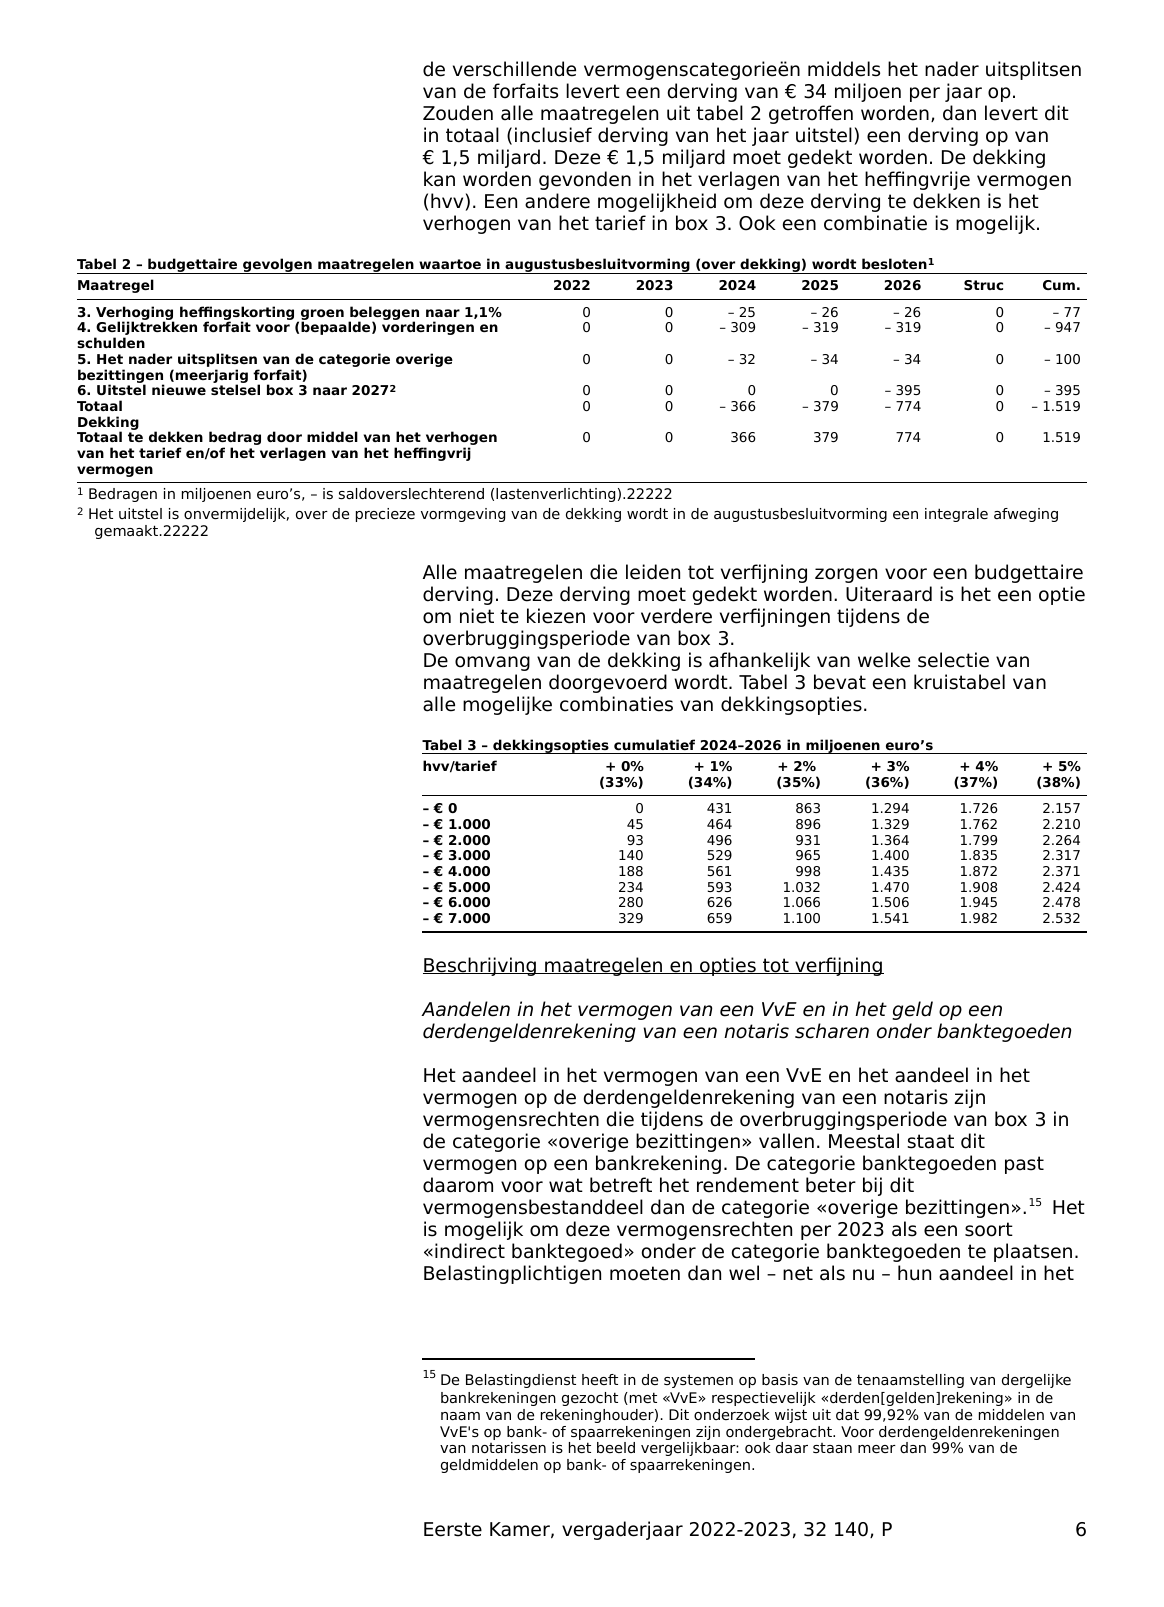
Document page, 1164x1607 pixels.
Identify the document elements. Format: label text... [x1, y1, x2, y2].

table_cell 1.982 [915, 911, 1004, 931]
table_cell 0 [596, 300, 679, 320]
table_cell 1.294 [827, 796, 915, 817]
table_cell – € 7.000 [422, 911, 561, 931]
table_cell – € 3.000 [422, 848, 561, 864]
table_cell 6. Uitstel nieuwe stelsel box 3 naar 20272 [77, 383, 514, 399]
table_cell 0 [596, 430, 679, 482]
table_cell + 4% (37%) [915, 754, 1004, 795]
table_cell Totaal te dekken bedrag door middel van het verhogen van het tarief en/of het verlagen van het heffingvrij vermogen [77, 430, 514, 482]
text de verschillende vermogenscategorieën middels het nader uitsplitsen van de forfaits levert een derving van € 34 miljoen per jaar op. Zouden alle maatregelen uit tabel 2 getroffen worden, dan levert dit in totaal (inclusief derving van het jaar uitstel) een derving op van € 1,5 miljard. Deze € 1,5 miljard moet gedekt worden. De dekking kan worden gevonden in het verlagen van het heffingvrije vermogen (hvv). Een andere mogelijkheid om deze derving te dekken is het verhogen van het tarief in box 3. Ook een combinatie is mogelijk. [422, 59, 1087, 235]
table_cell 2.157 [1004, 796, 1087, 817]
table_cell 2026 [845, 274, 927, 299]
table_cell 0 [596, 320, 679, 352]
table_cell 3. Verhoging heffingskorting groen beleggen naar 1,1% [77, 300, 514, 320]
table_cell 0 [596, 352, 679, 383]
table_cell 1.872 [915, 864, 1004, 879]
table_cell 1.799 [915, 832, 1004, 848]
table_cell Dekking [77, 415, 596, 430]
table_cell 0 [679, 383, 762, 399]
subtitle Aandelen in het vermogen van een VvE en in het geld op een derdengeldenrekening van een notaris scharen onder banktegoeden [422, 999, 1087, 1043]
table_cell 0 [927, 399, 1010, 414]
table_cell 2022 [514, 274, 596, 299]
table_cell 1.100 [738, 911, 827, 931]
table_cell 0 [596, 383, 679, 399]
table_cell 1.726 [915, 796, 1004, 817]
table_cell 1 Bedragen in miljoenen euro’s, – is saldoverslechterend (lastenverlichting).22222 2 Het uitstel is onvermijdelijk, over de precieze vormgeving van de dekking wordt in de augustusbesluitvorming een integrale afweging gemaakt.22222 [77, 483, 1087, 539]
table_cell 0 [927, 383, 1010, 399]
table_cell – 26 [845, 300, 927, 320]
table_cell – 774 [845, 399, 927, 414]
table_cell 431 [650, 796, 738, 817]
table_cell – 77 [1010, 300, 1087, 320]
table_cell 1.435 [827, 864, 915, 879]
table_cell 2.371 [1004, 864, 1087, 879]
table_cell – 34 [762, 352, 844, 383]
table_cell – 26 [762, 300, 844, 320]
table_cell 1.835 [915, 848, 1004, 864]
table_cell 896 [738, 817, 827, 832]
table_cell 496 [650, 832, 738, 848]
table_cell 234 [561, 880, 649, 895]
table_cell – 25 [679, 300, 762, 320]
table_cell 45 [561, 817, 649, 832]
table_cell – 34 [845, 352, 927, 383]
table_cell 329 [561, 911, 649, 931]
table_cell 0 [514, 320, 596, 352]
table_cell 0 [927, 352, 1010, 383]
table_cell 2024 [679, 274, 762, 299]
table_cell 0 [927, 320, 1010, 352]
table_cell 863 [738, 796, 827, 817]
table_cell + 5% (38%) [1004, 754, 1087, 795]
table_cell 0 [927, 300, 1010, 320]
table_header Tabel 3 – dekkingsopties cumulatief 2024–2026 in miljoenen euro’s [422, 738, 1087, 753]
table_cell 379 [762, 430, 844, 482]
table_cell – € 1.000 [422, 817, 561, 832]
table_cell 1.908 [915, 880, 1004, 895]
table_cell 2.317 [1004, 848, 1087, 864]
table_cell 0 [561, 796, 649, 817]
table_cell + 0% (33%) [561, 754, 649, 795]
table_cell hvv/tarief [422, 754, 561, 795]
table_cell 1.066 [738, 895, 827, 911]
subtitle Beschrijving maatregelen en opties tot verfijning [422, 954, 1087, 977]
table_cell – € 5.000 [422, 880, 561, 895]
table_cell 561 [650, 864, 738, 879]
table_cell – 309 [679, 320, 762, 352]
table_cell 0 [514, 430, 596, 482]
table_cell Maatregel [77, 274, 514, 299]
table_cell – € 6.000 [422, 895, 561, 911]
table_cell Totaal [77, 399, 514, 414]
table_cell [1010, 415, 1087, 430]
table_cell 1.762 [915, 817, 1004, 832]
table_cell 529 [650, 848, 738, 864]
table_cell 1.506 [827, 895, 915, 911]
table_cell – 395 [1010, 383, 1087, 399]
table_cell 140 [561, 848, 649, 864]
text De Belastingdienst heeft in de systemen op basis van de tenaamstelling van dergelijke bankrekeningen gezocht (met «VvE» respectievelijk «derden[gelden]rekening» in de naam van de rekeninghouder). Dit onderzoek wijst uit dat 99,92% van de middelen van VvE's op bank- of spaarrekeningen zijn ondergebracht. Voor derdengeldenrekeningen van notarissen is het beeld vergelijkbaar: ook daar staan meer dan 99% van de geldmiddelen op bank- of spaarrekeningen. [422, 1368, 1087, 1474]
table_cell 1.329 [827, 817, 915, 832]
table_cell 0 [514, 300, 596, 320]
table_cell + 1% (34%) [650, 754, 738, 795]
table_cell 931 [738, 832, 827, 848]
table_cell 0 [927, 430, 1010, 482]
table_cell 5. Het nader uitsplitsen van de categorie overige bezittingen (meerjarig forfait) [77, 352, 514, 383]
table_cell 1.032 [738, 880, 827, 895]
table_cell 93 [561, 832, 649, 848]
table_cell – 319 [762, 320, 844, 352]
table_cell 2.478 [1004, 895, 1087, 911]
table_cell 626 [650, 895, 738, 911]
table_cell 774 [845, 430, 927, 482]
table_cell – € 2.000 [422, 832, 561, 848]
table_cell – € 4.000 [422, 864, 561, 879]
table_cell – 32 [679, 352, 762, 383]
table_cell [927, 415, 1010, 430]
table_cell – 1.519 [1010, 399, 1087, 414]
table_cell 2023 [596, 274, 679, 299]
table_cell 280 [561, 895, 649, 911]
table_cell 188 [561, 864, 649, 879]
table_cell + 2% (35%) [738, 754, 827, 795]
table_cell – 947 [1010, 320, 1087, 352]
table_cell 2025 [762, 274, 844, 299]
table_cell 0 [514, 383, 596, 399]
text De omvang van de dekking is afhankelijk van welke selectie van maatregelen doorgevoerd wordt. Tabel 3 bevat een kruistabel van alle mogelijke combinaties van dekkingsopties. [422, 650, 1087, 716]
table_cell 2.532 [1004, 911, 1087, 931]
table_cell [679, 415, 762, 430]
table_cell 1.364 [827, 832, 915, 848]
table_cell – 379 [762, 399, 844, 414]
table_cell [596, 415, 679, 430]
table_cell – 366 [679, 399, 762, 414]
table_cell 1.470 [827, 880, 915, 895]
table_cell 464 [650, 817, 738, 832]
table_cell 0 [762, 383, 844, 399]
table_cell Cum. [1010, 274, 1087, 299]
table_cell – € 0 [422, 796, 561, 817]
table_cell 1.400 [827, 848, 915, 864]
table_cell + 3% (36%) [827, 754, 915, 795]
table_cell [845, 415, 927, 430]
table_cell – 395 [845, 383, 927, 399]
table_cell – 100 [1010, 352, 1087, 383]
table_cell 0 [514, 352, 596, 383]
table_cell 1.519 [1010, 430, 1087, 482]
table_cell – 319 [845, 320, 927, 352]
table_cell 0 [596, 399, 679, 414]
table_cell 4. Gelijktrekken forfait voor (bepaalde) vorderingen en schulden [77, 320, 514, 352]
table_cell 998 [738, 864, 827, 879]
table_cell [762, 415, 844, 430]
table_cell 366 [679, 430, 762, 482]
table_cell 593 [650, 880, 738, 895]
table_cell 2.264 [1004, 832, 1087, 848]
table_cell 0 [514, 399, 596, 414]
text Het aandeel in het vermogen van een VvE en het aandeel in het vermogen op de derdengeldenrekening van een notaris zijn vermogensrechten die tijdens de overbruggingsperiode van box 3 in de categorie «overige bezittingen» vallen. Meestal staat dit vermogen op een bankrekening. De categorie banktegoeden past daarom voor wat betreft het rendement beter bij dit vermogensbestanddeel dan de categorie «overige bezittingen». Het is mogelijk om deze vermogensrechten per 2023 als een soort «indirect banktegoed» onder de categorie banktegoeden te plaatsen. Belastingplichtigen moeten dan wel – net als nu – hun aandeel in het [422, 1065, 1087, 1285]
table_cell 965 [738, 848, 827, 864]
table_cell 659 [650, 911, 738, 931]
table_cell 1.945 [915, 895, 1004, 911]
table_cell 2.210 [1004, 817, 1087, 832]
table_cell Struc [927, 274, 1010, 299]
text Alle maatregelen die leiden tot verfijning zorgen voor een budgettaire derving. Deze derving moet gedekt worden. Uiteraard is het een optie om niet te kiezen voor verdere verfijningen tijdens de overbruggingsperiode van box 3. [422, 562, 1087, 650]
table_cell 1.541 [827, 911, 915, 931]
table_header Tabel 2 – budgettaire gevolgen maatregelen waartoe in augustusbesluitvorming (over dekking) wordt besloten1 [77, 257, 1087, 272]
table_cell 2.424 [1004, 880, 1087, 895]
